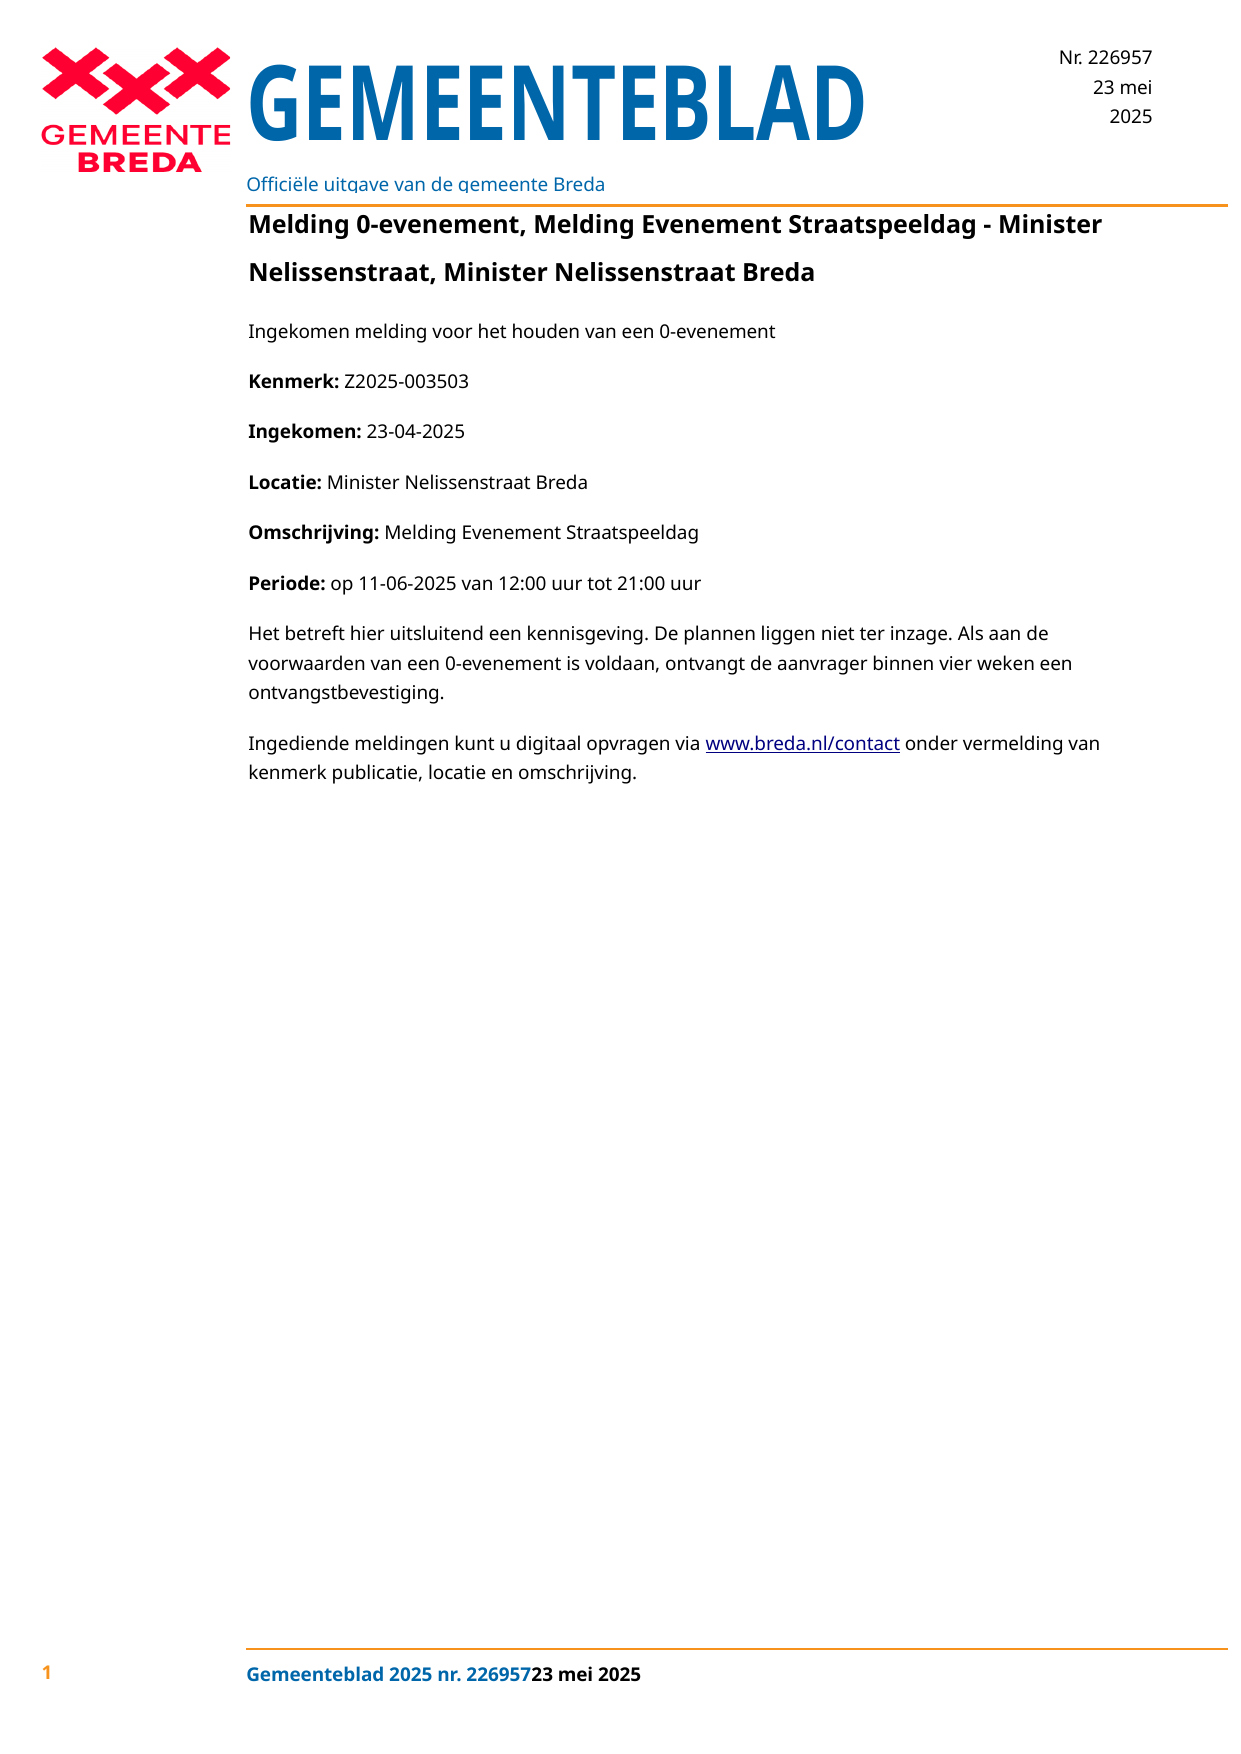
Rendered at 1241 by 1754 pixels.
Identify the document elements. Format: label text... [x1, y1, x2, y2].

text Periode: op 11-06-2025 van 12:00 uur tot 21:00 uur [248, 570, 1152, 596]
text Het betreft hier uitsluitend een kennisgeving. De plannen liggen niet ter inzage. Als aan de voorwaarden van een 0-evenement is voldaan, ontvangt de aanvrager binnen vier weken een ontvangstbevestiging. [248, 620, 1152, 705]
text Ingekomen: 23-04-2025 [248, 419, 1152, 444]
text Ingediende meldingen kunt u digitaal opvragen via www.breda.nl/contact onder vermelding van kenmerk publicatie, locatie en omschrijving. [248, 730, 1152, 785]
text Omschrijving: Melding Evenement Straatspeeldag [248, 519, 1152, 545]
text Melding 0-evenement, Melding Evenement Straatspeeldag - Minister Nelissenstraat, Minister Nelissenstraat Breda [248, 207, 1152, 288]
text Ingekomen melding voor het houden van een 0-evenement [248, 318, 1152, 344]
picture [41, 47, 231, 172]
text Locatie: Minister Nelissenstraat Breda [248, 469, 1152, 495]
text Kenmerk: Z2025-003503 [248, 368, 1152, 394]
